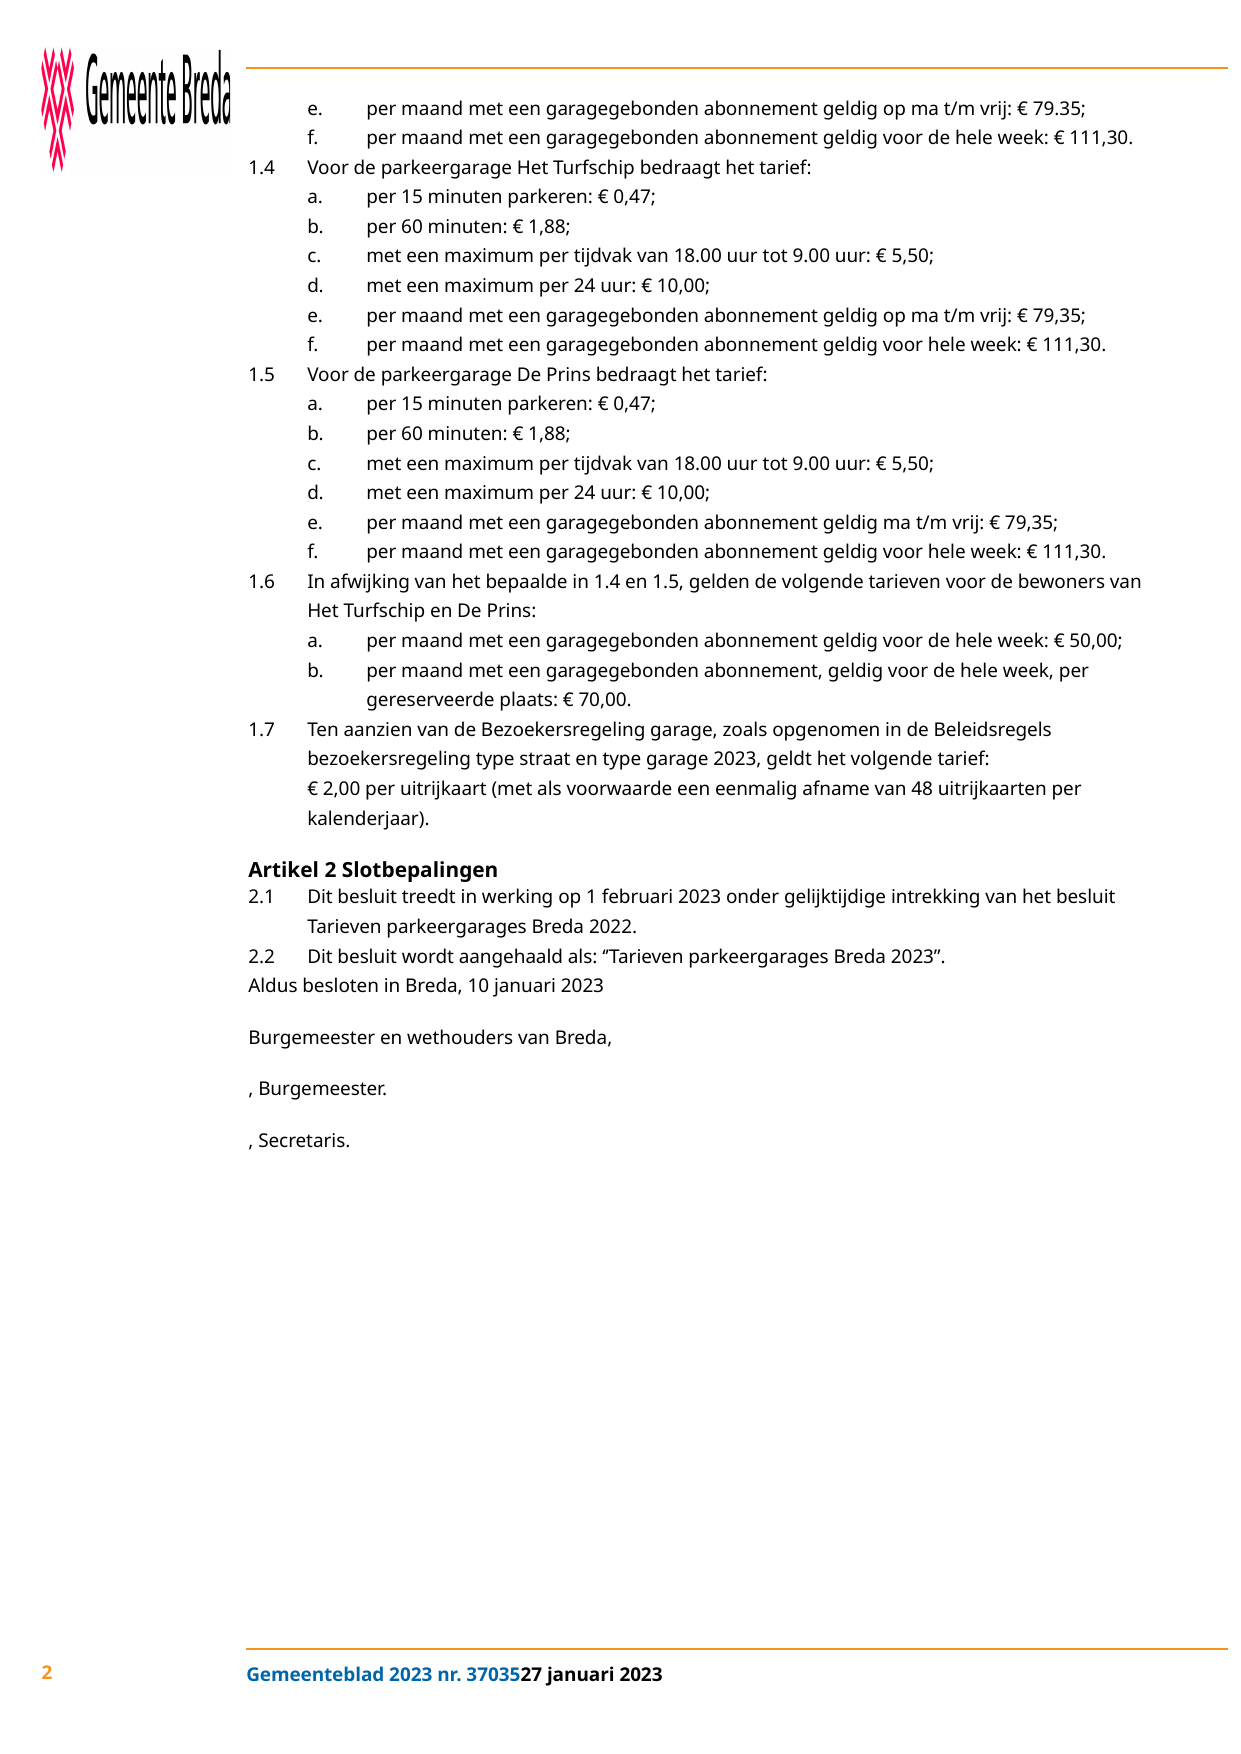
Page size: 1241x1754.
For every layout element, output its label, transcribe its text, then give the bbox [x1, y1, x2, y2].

list Ten aanzien van de Bezoekersregeling garage, zoals opgenomen in de Beleidsregels bezoekersregeling type straat en type garage 2023, geldt het volgende tarief: [248, 716, 1152, 771]
list per maand met een garagegebonden abonnement geldig ma t/m vrij: € 79,35; [307, 509, 1152, 535]
list Dit besluit wordt aangehaald als: ‘’Tarieven parkeergarages Breda 2023’’. [248, 943, 1152, 968]
list per maand met een garagegebonden abonnement geldig op ma t/m vrij: € 79,35; [307, 302, 1152, 328]
list met een maximum per tijdvak van 18.00 uur tot 9.00 uur: € 5,50; [307, 243, 1152, 268]
list met een maximum per 24 uur: € 10,00; [307, 479, 1152, 505]
list per maand met een garagegebonden abonnement geldig op ma t/m vrij: € 79.35; [307, 95, 1152, 121]
list met een maximum per 24 uur: € 10,00; [307, 272, 1152, 298]
list per maand met een garagegebonden abonnement geldig voor de hele week: € 50,00; [307, 627, 1152, 653]
text , Burgemeester. [248, 1075, 1152, 1101]
list Voor de parkeergarage Het Turfschip bedraagt het tarief: [248, 154, 1152, 180]
list Voor de parkeergarage De Prins bedraagt het tarief: [248, 361, 1152, 387]
picture [41, 47, 231, 172]
text Artikel 2 Slotbepalingen [248, 855, 1152, 884]
text , Secretaris. [248, 1127, 1152, 1152]
list per 15 minuten parkeren: € 0,47; [307, 183, 1152, 209]
list per 60 minuten: € 1,88; [307, 420, 1152, 446]
text Burgemeester en wethouders van Breda, [248, 1024, 1152, 1049]
list per maand met een garagegebonden abonnement geldig voor de hele week: € 111,30. [307, 124, 1152, 150]
text Aldus besloten in Breda, 10 januari 2023 [248, 972, 1152, 998]
list per maand met een garagegebonden abonnement geldig voor hele week: € 111,30. [307, 538, 1152, 564]
list per maand met een garagegebonden abonnement, geldig voor de hele week, per gereserveerde plaats: € 70,00. [307, 657, 1152, 712]
list per maand met een garagegebonden abonnement geldig voor hele week: € 111,30. [307, 331, 1152, 357]
list In afwijking van het bepaalde in 1.4 en 1.5, gelden de volgende tarieven voor de bewoners van Het Turfschip en De Prins: [248, 568, 1152, 623]
list € 2,00 per uitrijkaart (met als voorwaarde een eenmalig afname van 48 uitrijkaarten per kalenderjaar). [248, 775, 1152, 831]
list per 15 minuten parkeren: € 0,47; [307, 391, 1152, 416]
list per 60 minuten: € 1,88; [307, 213, 1152, 239]
list Dit besluit treedt in werking op 1 februari 2023 onder gelijktijdige intrekking van het besluit Tarieven parkeergarages Breda 2022. [248, 884, 1152, 939]
list met een maximum per tijdvak van 18.00 uur tot 9.00 uur: € 5,50; [307, 450, 1152, 476]
